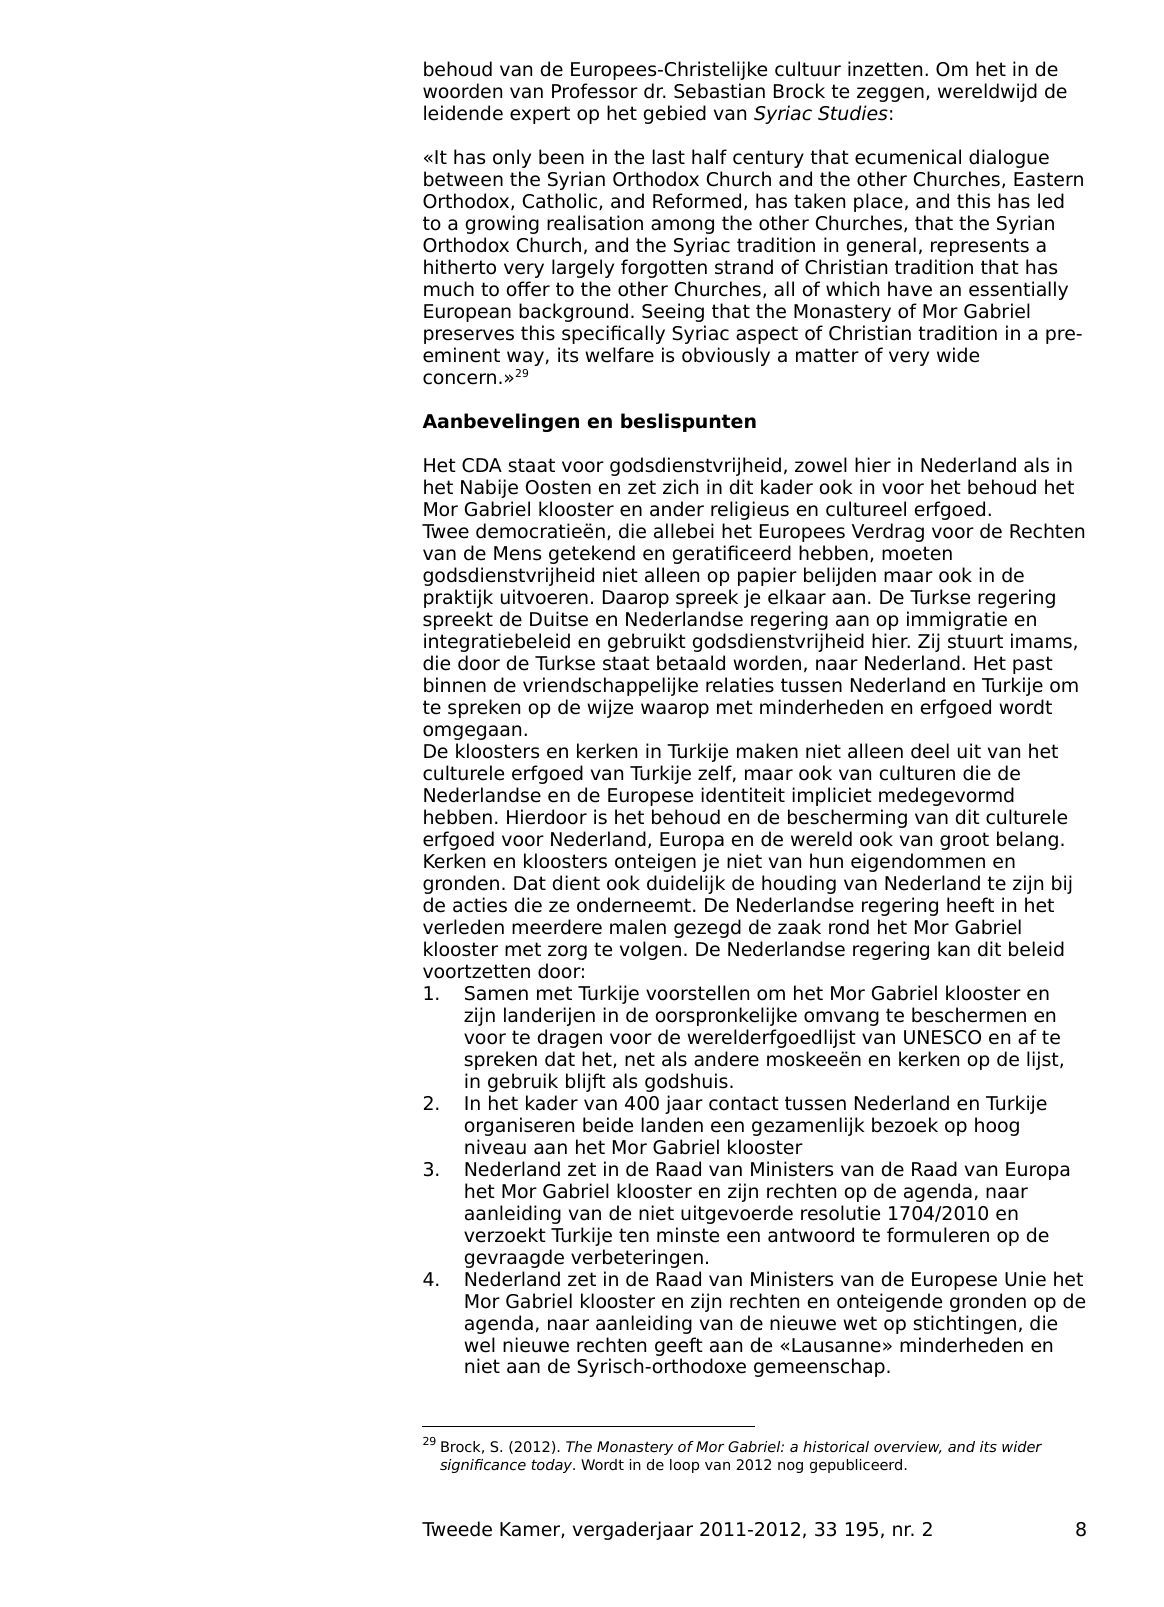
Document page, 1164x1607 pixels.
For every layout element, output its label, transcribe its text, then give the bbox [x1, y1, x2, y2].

text 3. Nederland zet in de Raad van Ministers van de Raad van Europa het Mor Gabriel klooster en zijn rechten op de agenda, naar aanleiding van de niet uitgevoerde resolutie 1704/2010 en verzoekt Turkije ten minste een antwoord te formuleren op de gevraagde verbeteringen. [422, 1159, 1087, 1268]
subtitle Aanbevelingen en beslispunten [422, 411, 1087, 433]
text 2. In het kader van 400 jaar contact tussen Nederland en Turkije organiseren beide landen een gezamenlijk bezoek op hoog niveau aan het Mor Gabriel klooster [422, 1093, 1087, 1159]
text De kloosters en kerken in Turkije maken niet alleen deel uit van het culturele erfgoed van Turkije zelf, maar ook van culturen die de Nederlandse en de Europese identiteit impliciet medegevormd hebben. Hierdoor is het behoud en de bescherming van dit culturele erfgoed voor Nederland, Europa en de wereld ook van groot belang. [422, 741, 1087, 851]
text 1. Samen met Turkije voorstellen om het Mor Gabriel klooster en zijn landerijen in de oorspronkelijke omvang te beschermen en voor te dragen voor de werelderfgoedlijst van UNESCO en af te spreken dat het, net als andere moskeeën en kerken op de lijst, in gebruik blijft als godshuis. [422, 983, 1087, 1093]
text Brock, S. (2012). The Monastery of Mor Gabriel: a historical overview, and its wider significance today. Wordt in de loop van 2012 nog gepubliceerd. [422, 1435, 1087, 1474]
text Het CDA staat voor godsdienstvrijheid, zowel hier in Nederland als in het Nabije Oosten en zet zich in dit kader ook in voor het behoud het Mor Gabriel klooster en ander religieus en cultureel erfgoed. [422, 455, 1087, 521]
text Kerken en kloosters onteigen je niet van hun eigendommen en gronden. Dat dient ook duidelijk de houding van Nederland te zijn bij de acties die ze onderneemt. De Nederlandse regering heeft in het verleden meerdere malen gezegd de zaak rond het Mor Gabriel klooster met zorg te volgen. De Nederlandse regering kan dit beleid voortzetten door: [422, 851, 1087, 983]
text Twee democratieën, die allebei het Europees Verdrag voor de Rechten van de Mens getekend en geratificeerd hebben, moeten godsdienstvrijheid niet alleen op papier belijden maar ook in de praktijk uitvoeren. Daarop spreek je elkaar aan. De Turkse regering spreekt de Duitse en Nederlandse regering aan op immigratie en integratiebeleid en gebruikt godsdienstvrijheid hier. Zij stuurt imams, die door de Turkse staat betaald worden, naar Nederland. Het past binnen de vriendschappelijke relaties tussen Nederland en Turkije om te spreken op de wijze waarop met minderheden en erfgoed wordt omgegaan. [422, 521, 1087, 741]
text 4. Nederland zet in de Raad van Ministers van de Europese Unie het Mor Gabriel klooster en zijn rechten en onteigende gronden op de agenda, naar aanleiding van de nieuwe wet op stichtingen, die wel nieuwe rechten geeft aan de «Lausanne» minderheden en niet aan de Syrisch-orthodoxe gemeenschap. [422, 1268, 1087, 1378]
text behoud van de Europees-Christelijke cultuur inzetten. Om het in de woorden van Professor dr. Sebastian Brock te zeggen, wereldwijd de leidende expert op het gebied van Syriac Studies: [422, 59, 1087, 125]
text «It has only been in the last half century that ecumenical dialogue between the Syrian Orthodox Church and the other Churches, Eastern Orthodox, Catholic, and Reformed, has taken place, and this has led to a growing realisation among the other Churches, that the Syrian Orthodox Church, and the Syriac tradition in general, represents a hitherto very largely forgotten strand of Christian tradition that has much to offer to the other Churches, all of which have an essentially European background. Seeing that the Monastery of Mor Gabriel preserves this specifically Syriac aspect of Christian tradition in a pre-eminent way, its welfare is obviously a matter of very wide concern.» [422, 147, 1087, 389]
